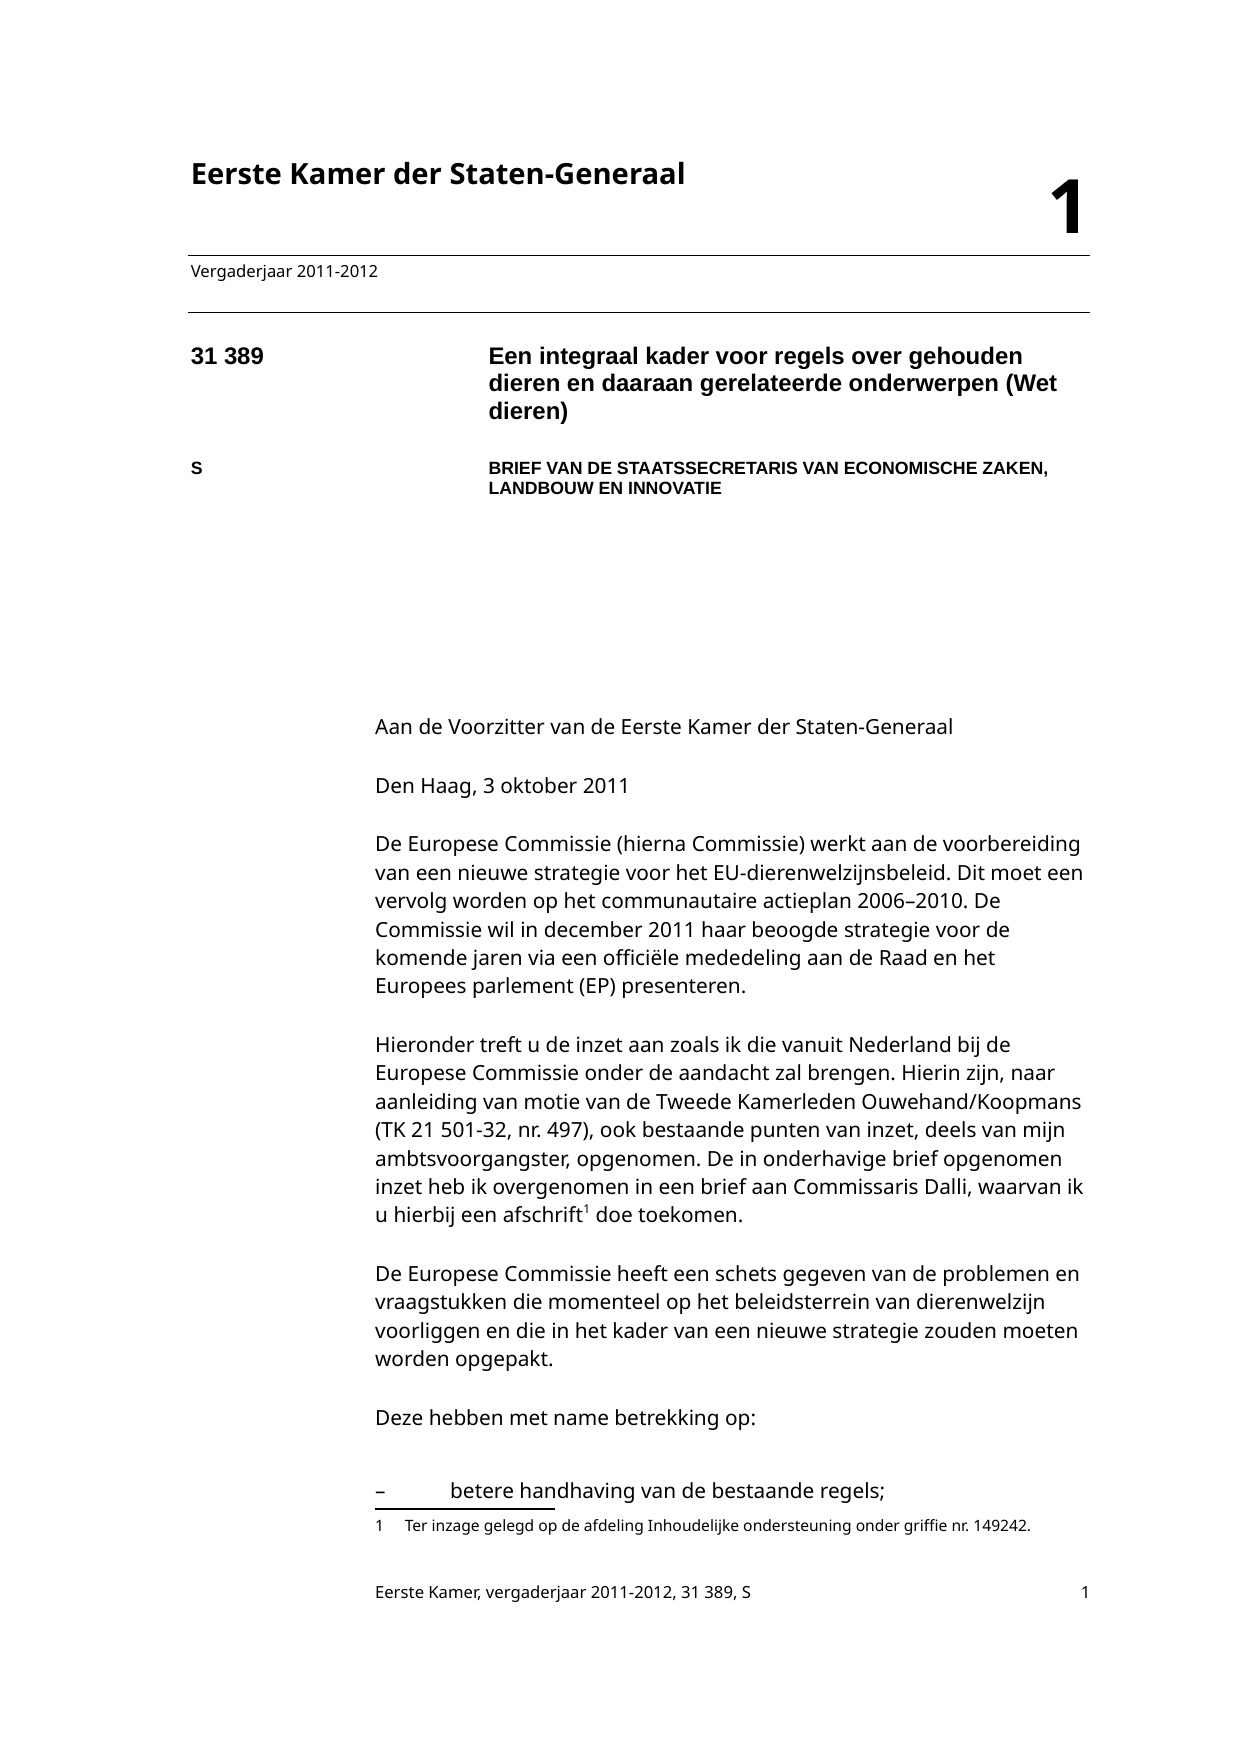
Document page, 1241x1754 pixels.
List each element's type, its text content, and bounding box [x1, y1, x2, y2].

table_cell [485, 256, 1090, 312]
text Hieronder treft u de inzet aan zoals ik die vanuit Nederland bij de Europese Commissie onder de aandacht zal brengen. Hierin zijn, naar aanleiding van motie van de Tweede Kamerleden Ouwehand/Koopmans (TK 21 501-32, nr. 497), ook bestaande punten van inzet, deels van mijn ambtsvoorgangster, opgenomen. De in onderhavige brief opgenomen inzet heb ik overgenomen in een brief aan Commissaris Dalli, waarvan ik u hierbij een afschrift doe toekomen. [375, 1030, 1090, 1229]
table_cell BRIEF VAN DE STAATSSECRETARIS VAN ECONOMISCHE ZAKEN, LANDBOUW EN INNOVATIE [485, 455, 1090, 594]
text De Europese Commissie heeft een schets gegeven van de problemen en vraagstukken die momenteel op het beleidsterrein van dierenwelzijn voorliggen en die in het kader van een nieuwe strategie zouden moeten worden opgepakt. [375, 1259, 1090, 1373]
text Aan de Voorzitter van de Eerste Kamer der Staten-Generaal [375, 712, 1090, 741]
table_header Eerste Kamer der Staten-Generaal [188, 150, 909, 255]
text Deze hebben met name betrekking op: [375, 1403, 1090, 1431]
table_cell 31 389 [188, 339, 485, 454]
table_header 1 [910, 150, 1090, 255]
text Den Haag, 3 oktober 2011 [375, 771, 1090, 799]
table_cell Een integraal kader voor regels over gehouden dieren en daaraan gerelateerde onderwerpen (Wet dieren) [485, 339, 1090, 454]
table_cell S [188, 455, 485, 594]
text De Europese Commissie (hierna Commissie) werkt aan de voorbereiding van een nieuwe strategie voor het EU-dierenwelzijnsbeleid. Dit moet een vervolg worden op het communautaire actieplan 2006–2010. De Commissie wil in december 2011 haar beoogde strategie voor de komende jaren via een officiële mededeling aan de Raad en het Europees parlement (EP) presenteren. [375, 829, 1090, 1000]
text Ter inzage gelegd op de afdeling Inhoudelijke ondersteuning onder griffie nr. 149242. [375, 1479, 1090, 1536]
table_cell Vergaderjaar 2011-2012 [188, 256, 485, 312]
table_cell [188, 313, 485, 339]
table_cell [485, 313, 1090, 339]
